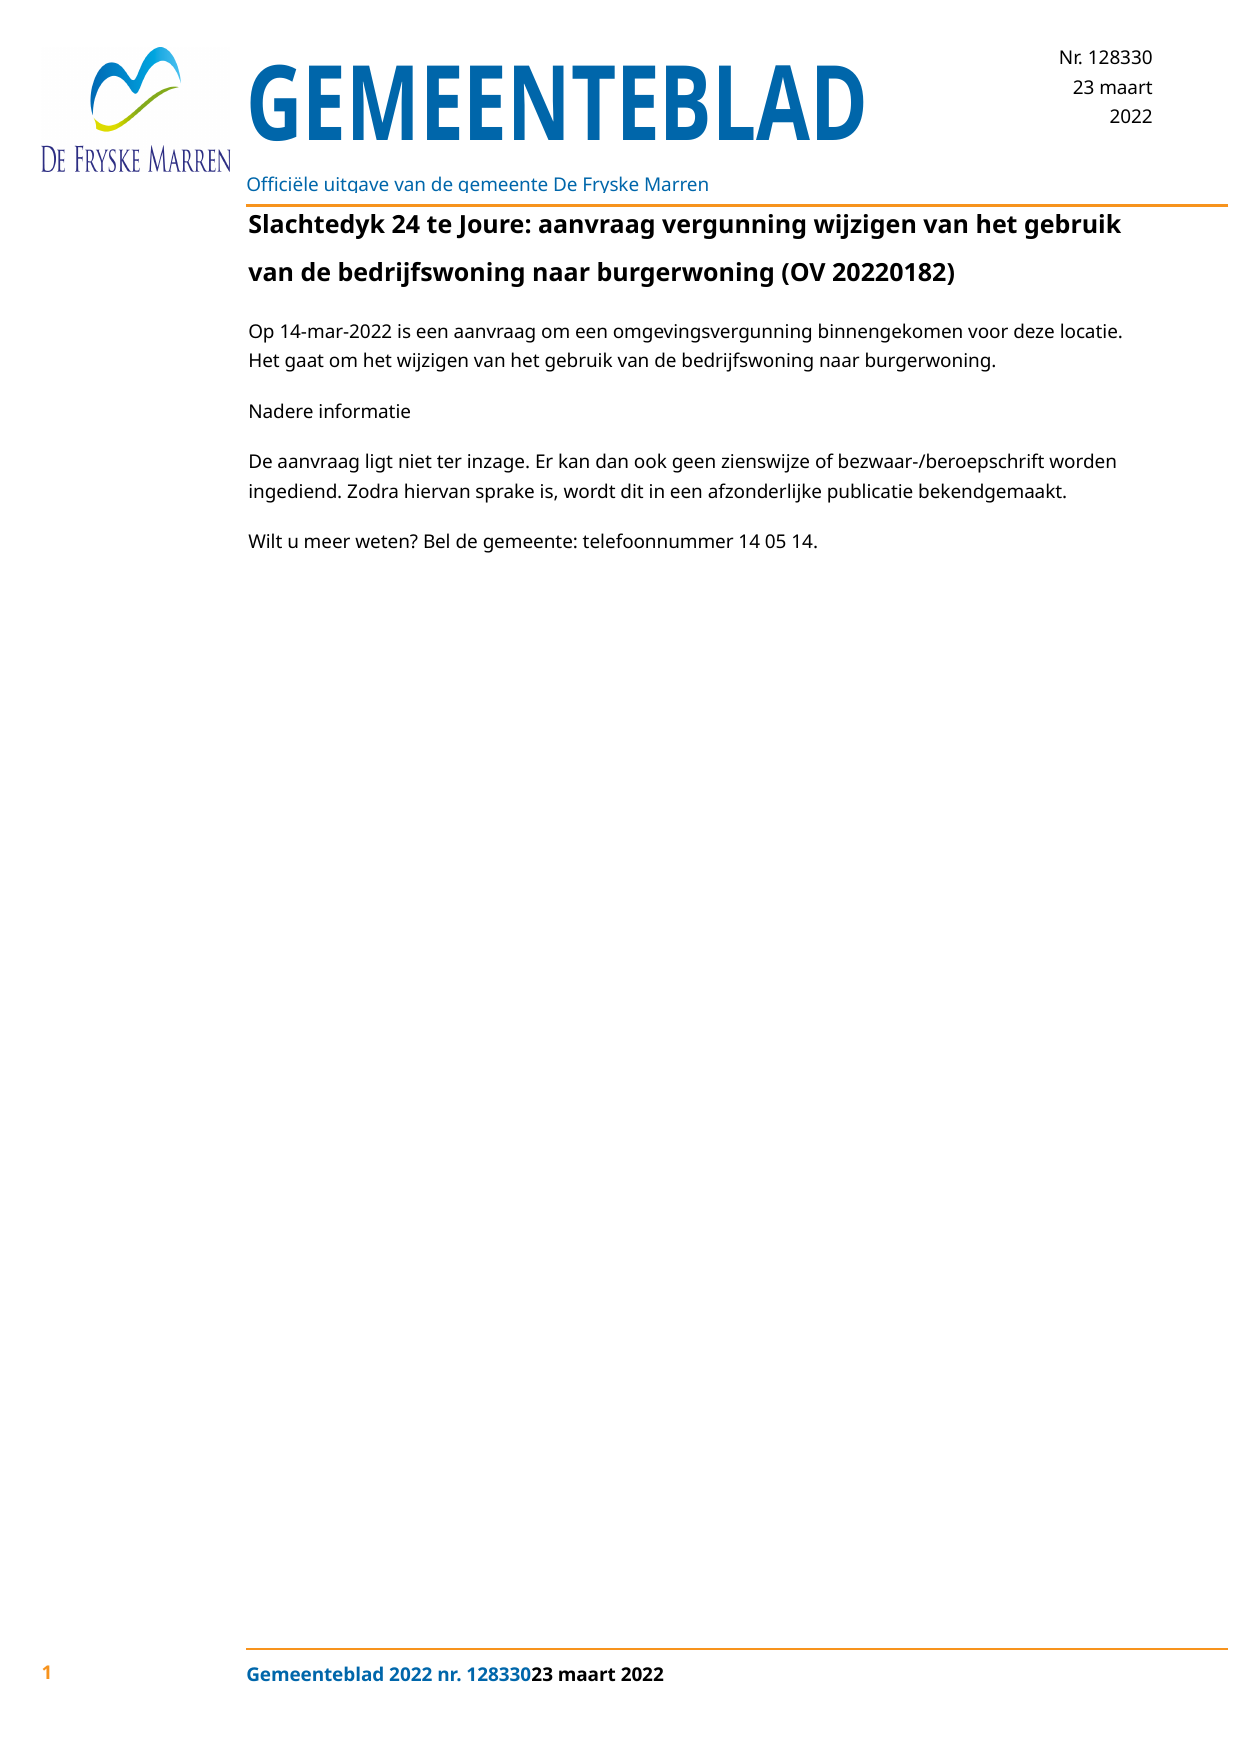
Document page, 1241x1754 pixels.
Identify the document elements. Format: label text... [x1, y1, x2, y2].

text Wilt u meer weten? Bel de gemeente: telefoonnummer 14 05 14. [248, 528, 1152, 554]
picture [41, 47, 231, 172]
text De aanvraag ligt niet ter inzage. Er kan dan ook geen zienswijze of bezwaar-/beroepschrift worden ingediend. Zodra hiervan sprake is, wordt dit in een afzonderlijke publicatie bekendgemaakt. [248, 448, 1152, 504]
text Op 14-mar-2022 is een aanvraag om een omgevingsvergunning binnengekomen voor deze locatie. Het gaat om het wijzigen van het gebruik van de bedrijfswoning naar burgerwoning. [248, 318, 1152, 373]
text Slachtedyk 24 te Joure: aanvraag vergunning wijzigen van het gebruik van de bedrijfswoning naar burgerwoning (OV 20220182) [248, 207, 1152, 288]
text Nadere informatie [248, 398, 1152, 424]
